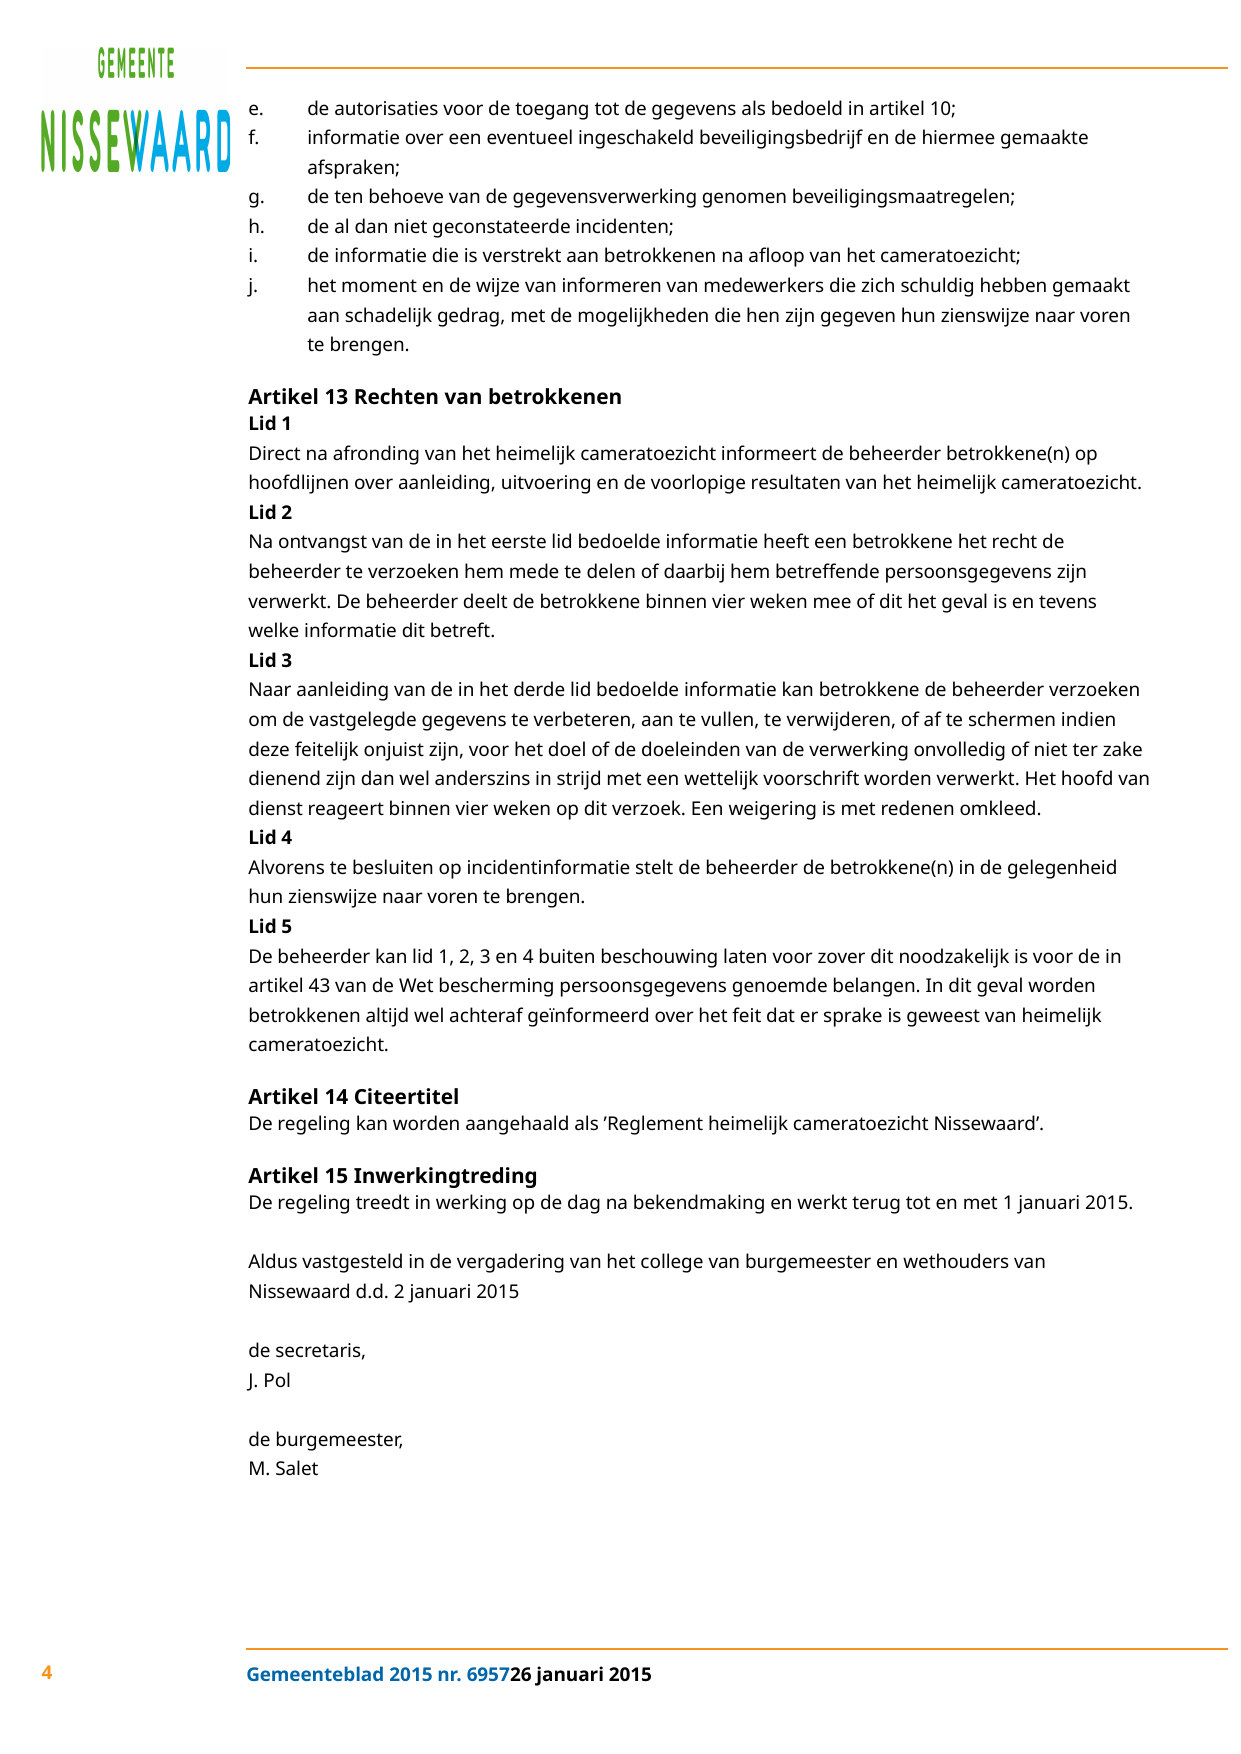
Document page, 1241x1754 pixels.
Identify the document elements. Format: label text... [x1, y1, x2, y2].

text de secretaris, [248, 1337, 1152, 1363]
text De regeling kan worden aangehaald als ’Reglement heimelijk cameratoezicht Nissewaard’. [248, 1110, 1152, 1136]
list informatie over een eventueel ingeschakeld beveiligingsbedrijf en de hiermee gemaakte afspraken; [248, 124, 1152, 180]
text Naar aanleiding van de in het derde lid bedoelde informatie kan betrokkene de beheerder verzoeken om de vastgelegde gegevens te verbeteren, aan te vullen, te verwijderen, of af te schermen indien deze feitelijk onjuist zijn, voor het doel of de doeleinden van de verwerking onvolledig of niet ter zake dienend zijn dan wel anderszins in strijd met een wettelijk voorschrift worden verwerkt. Het hoofd van dienst reageert binnen vier weken op dit verzoek. Een weigering is met redenen omkleed. [248, 677, 1152, 821]
picture [176, 157, 187, 172]
text Lid 2 [248, 499, 1152, 525]
text De regeling treedt in werking op de dag na bekendmaking en werkt terug tot en met 1 januari 2015. [248, 1189, 1152, 1215]
list de autorisaties voor de toegang tot de gegevens als bedoeld in artikel 10; [248, 95, 1152, 121]
text Artikel 14 Citeertitel [248, 1082, 1152, 1110]
text Direct na afronding van het heimelijk cameratoezicht informeert de beheerder betrokkene(n) op hoofdlijnen over aanleiding, uitvoering en de voorlopige resultaten van het heimelijk cameratoezicht. [248, 440, 1152, 495]
list het moment en de wijze van informeren van medewerkers die zich schuldig hebben gemaakt aan schadelijk gedrag, met de mogelijkheden die hen zijn gegeven hun zienswijze naar voren te brengen. [248, 272, 1152, 357]
list de al dan niet geconstateerde incidenten; [248, 213, 1152, 239]
text M. Salet [248, 1456, 1152, 1481]
text Lid 3 [248, 647, 1152, 673]
picture [154, 157, 165, 172]
text J. Pol [248, 1367, 1152, 1392]
text Artikel 13 Rechten van betrokkenen [248, 382, 1152, 410]
list de ten behoeve van de gegevensverwerking genomen beveiligingsmaatregelen; [248, 183, 1152, 209]
text Lid 4 [248, 824, 1152, 850]
text Aldus vastgesteld in de vergadering van het college van burgemeester en wethouders van Nissewaard d.d. 2 januari 2015 [248, 1248, 1152, 1304]
text Lid 1 [248, 410, 1152, 436]
text Lid 5 [248, 913, 1152, 939]
picture [222, 122, 227, 160]
picture [41, 47, 231, 172]
text De beheerder kan lid 1, 2, 3 en 4 buiten beschouwing laten voor zover dit noodzakelijk is voor de in artikel 43 van de Wet bescherming persoonsgegevens genoemde belangen. In dit geval worden betrokkenen altijd wel achteraf geïnformeerd over het feit dat er sprake is geweest van heimelijk cameratoezicht. [248, 943, 1152, 1057]
text Artikel 15 Inwerkingtreding [248, 1161, 1152, 1189]
text Alvorens te besluiten op incidentinformatie stelt de beheerder de betrokkene(n) in de gelegenheid hun zienswijze naar voren te brengen. [248, 854, 1152, 909]
picture [201, 122, 206, 138]
text de burgemeester, [248, 1426, 1152, 1452]
picture [200, 151, 206, 172]
text Na ontvangst van de in het eerste lid bedoelde informatie heeft een betrokkene het recht de beheerder te verzoeken hem mede te delen of daarbij hem betreffende persoonsgegevens zijn verwerkt. De beheerder deelt de betrokkene binnen vier weken mee of dit het geval is en tevens welke informatie dit betreft. [248, 529, 1152, 643]
list de informatie die is verstrekt aan betrokkenen na afloop van het cameratoezicht; [248, 243, 1152, 268]
